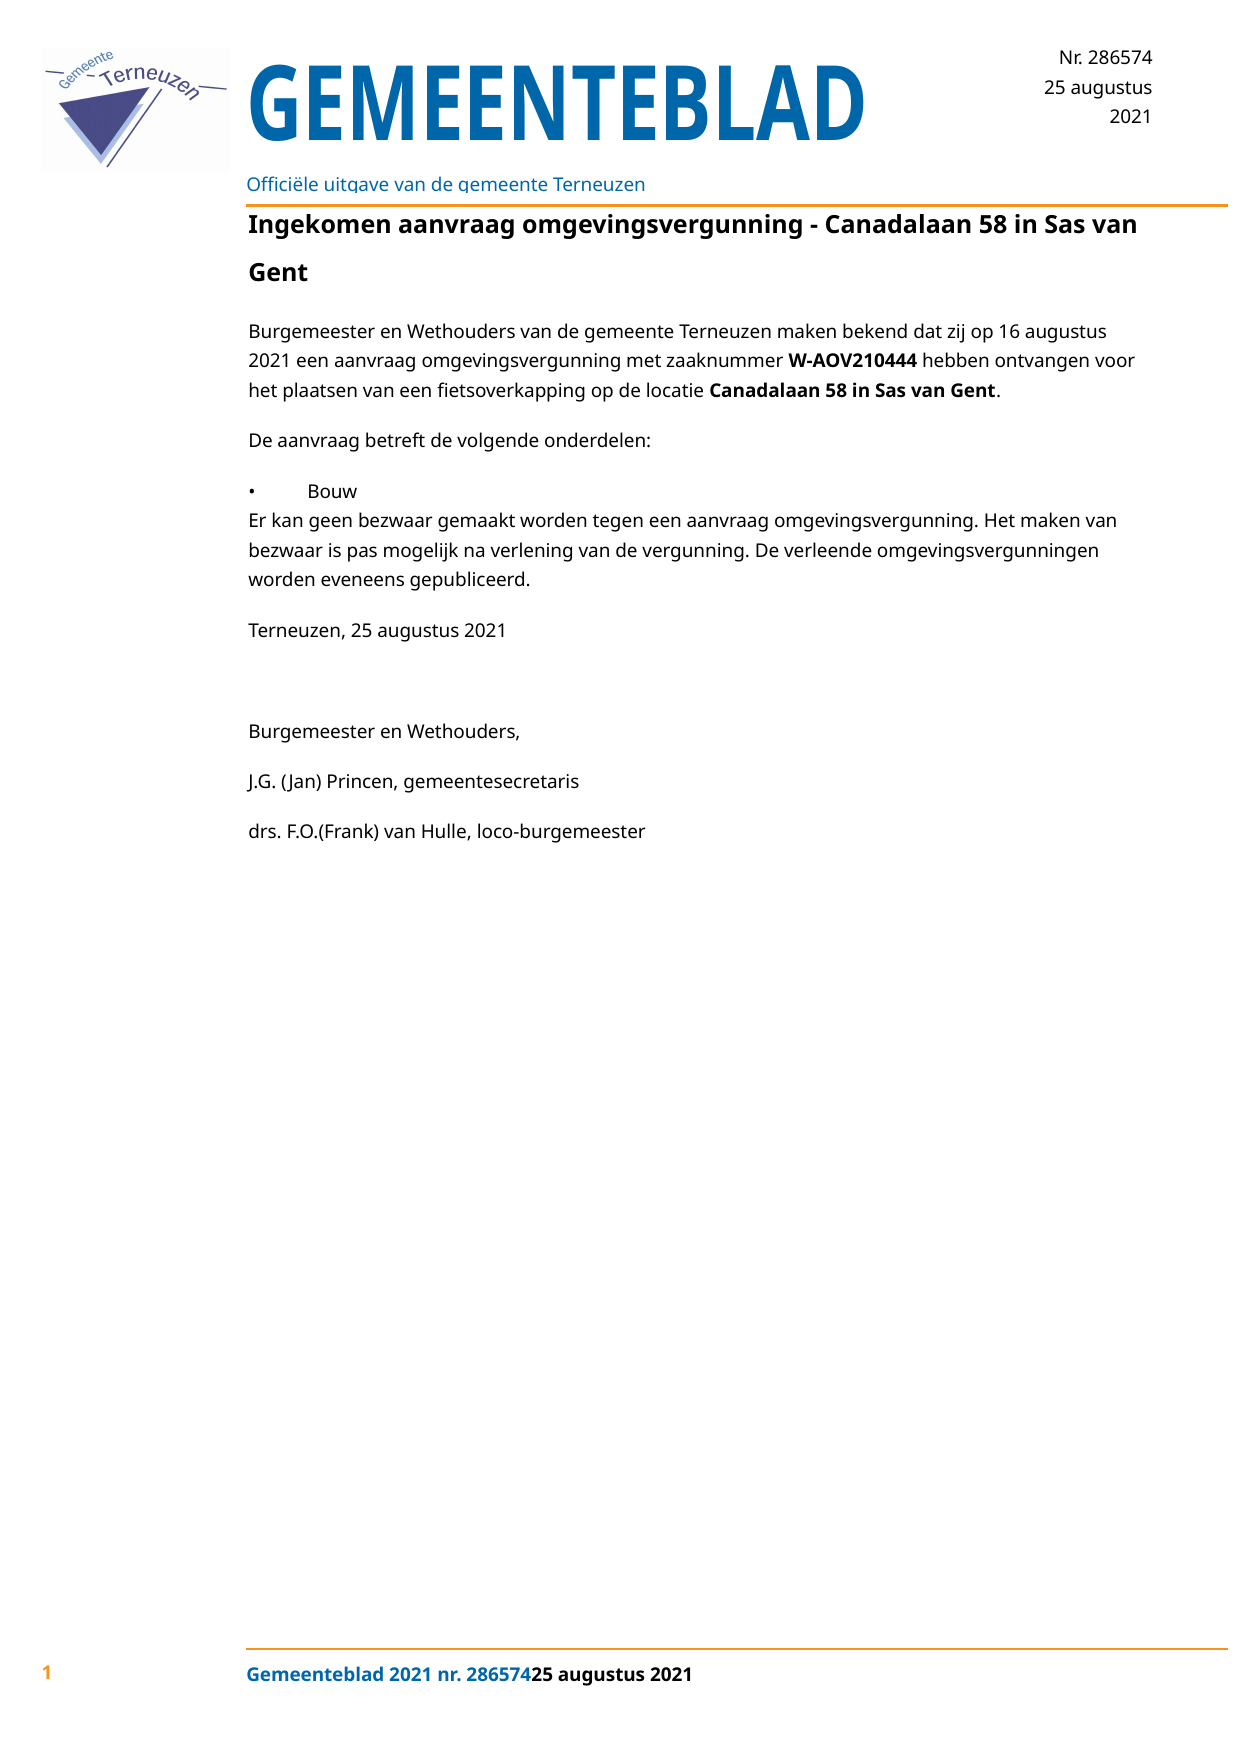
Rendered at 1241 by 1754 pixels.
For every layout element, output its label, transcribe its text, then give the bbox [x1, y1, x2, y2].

text drs. F.O.(Frank) van Hulle, loco-burgemeester [248, 819, 1152, 844]
text J.G. (Jan) Princen, gemeentesecretaris [248, 768, 1152, 794]
text Burgemeester en Wethouders van de gemeente Terneuzen maken bekend dat zij op 16 augustus 2021 een aanvraag omgevingsvergunning met zaaknummer W-AOV210444 hebben ontvangen voor het plaatsen van een fietsoverkapping op de locatie Canadalaan 58 in Sas van Gent. [248, 318, 1152, 403]
text Er kan geen bezwaar gemaakt worden tegen een aanvraag omgevingsvergunning. Het maken van bezwaar is pas mogelijk na verlening van de vergunning. De verleende omgevingsvergunningen worden eveneens gepubliceerd. [248, 507, 1152, 592]
text Terneuzen, 25 augustus 2021 [248, 617, 1152, 643]
picture [41, 47, 231, 172]
text Burgemeester en Wethouders, [248, 718, 1152, 744]
list Bouw [248, 478, 1152, 504]
text Ingekomen aanvraag omgevingsvergunning - Canadalaan 58 in Sas van Gent [248, 207, 1152, 288]
text De aanvraag betreft de volgende onderdelen: [248, 427, 1152, 453]
